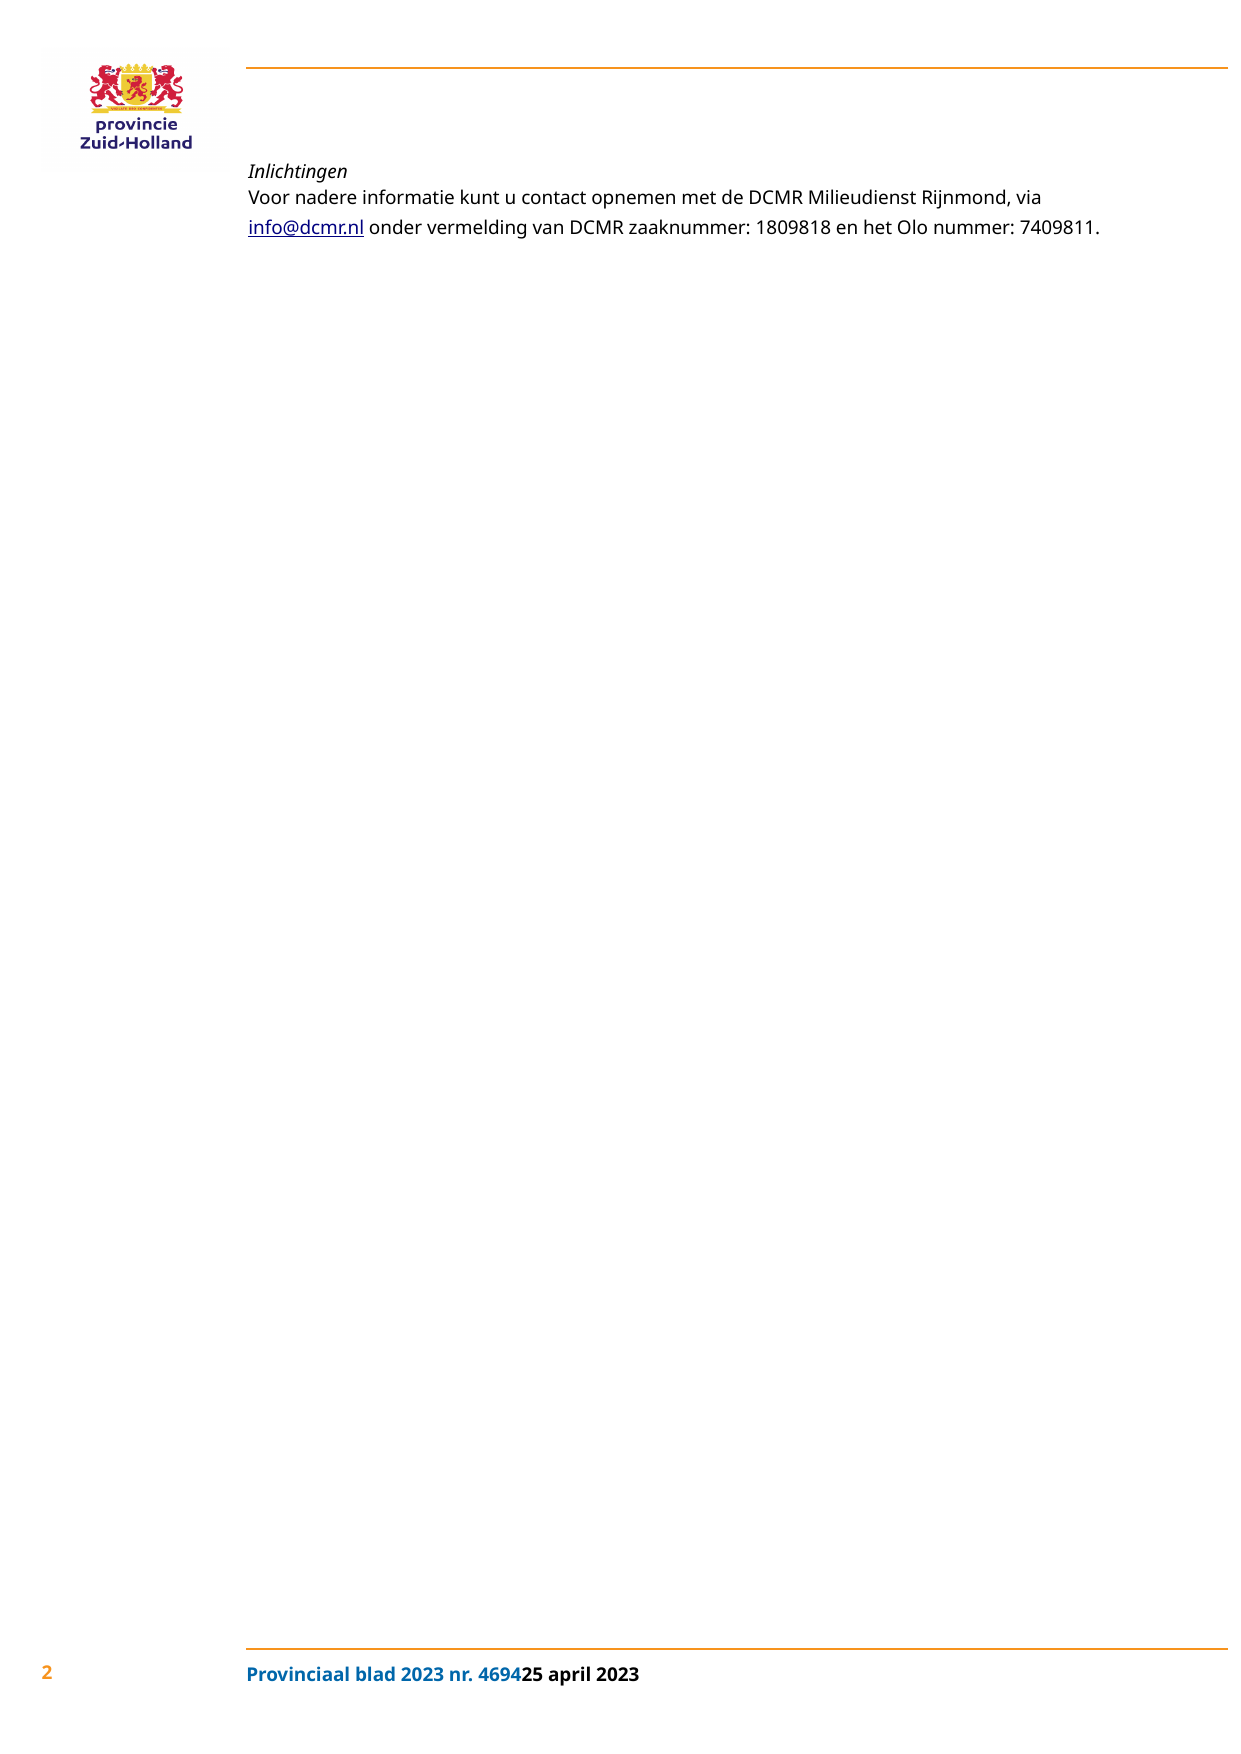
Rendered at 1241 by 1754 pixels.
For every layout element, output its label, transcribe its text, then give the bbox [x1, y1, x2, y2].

picture [41, 47, 231, 172]
text Inlichtingen [248, 159, 1152, 184]
text Voor nadere informatie kunt u contact opnemen met de DCMR Milieudienst Rijnmond, via info@dcmr.nl onder vermelding van DCMR zaaknummer: 1809818 en het Olo nummer: 7409811. [248, 184, 1152, 240]
